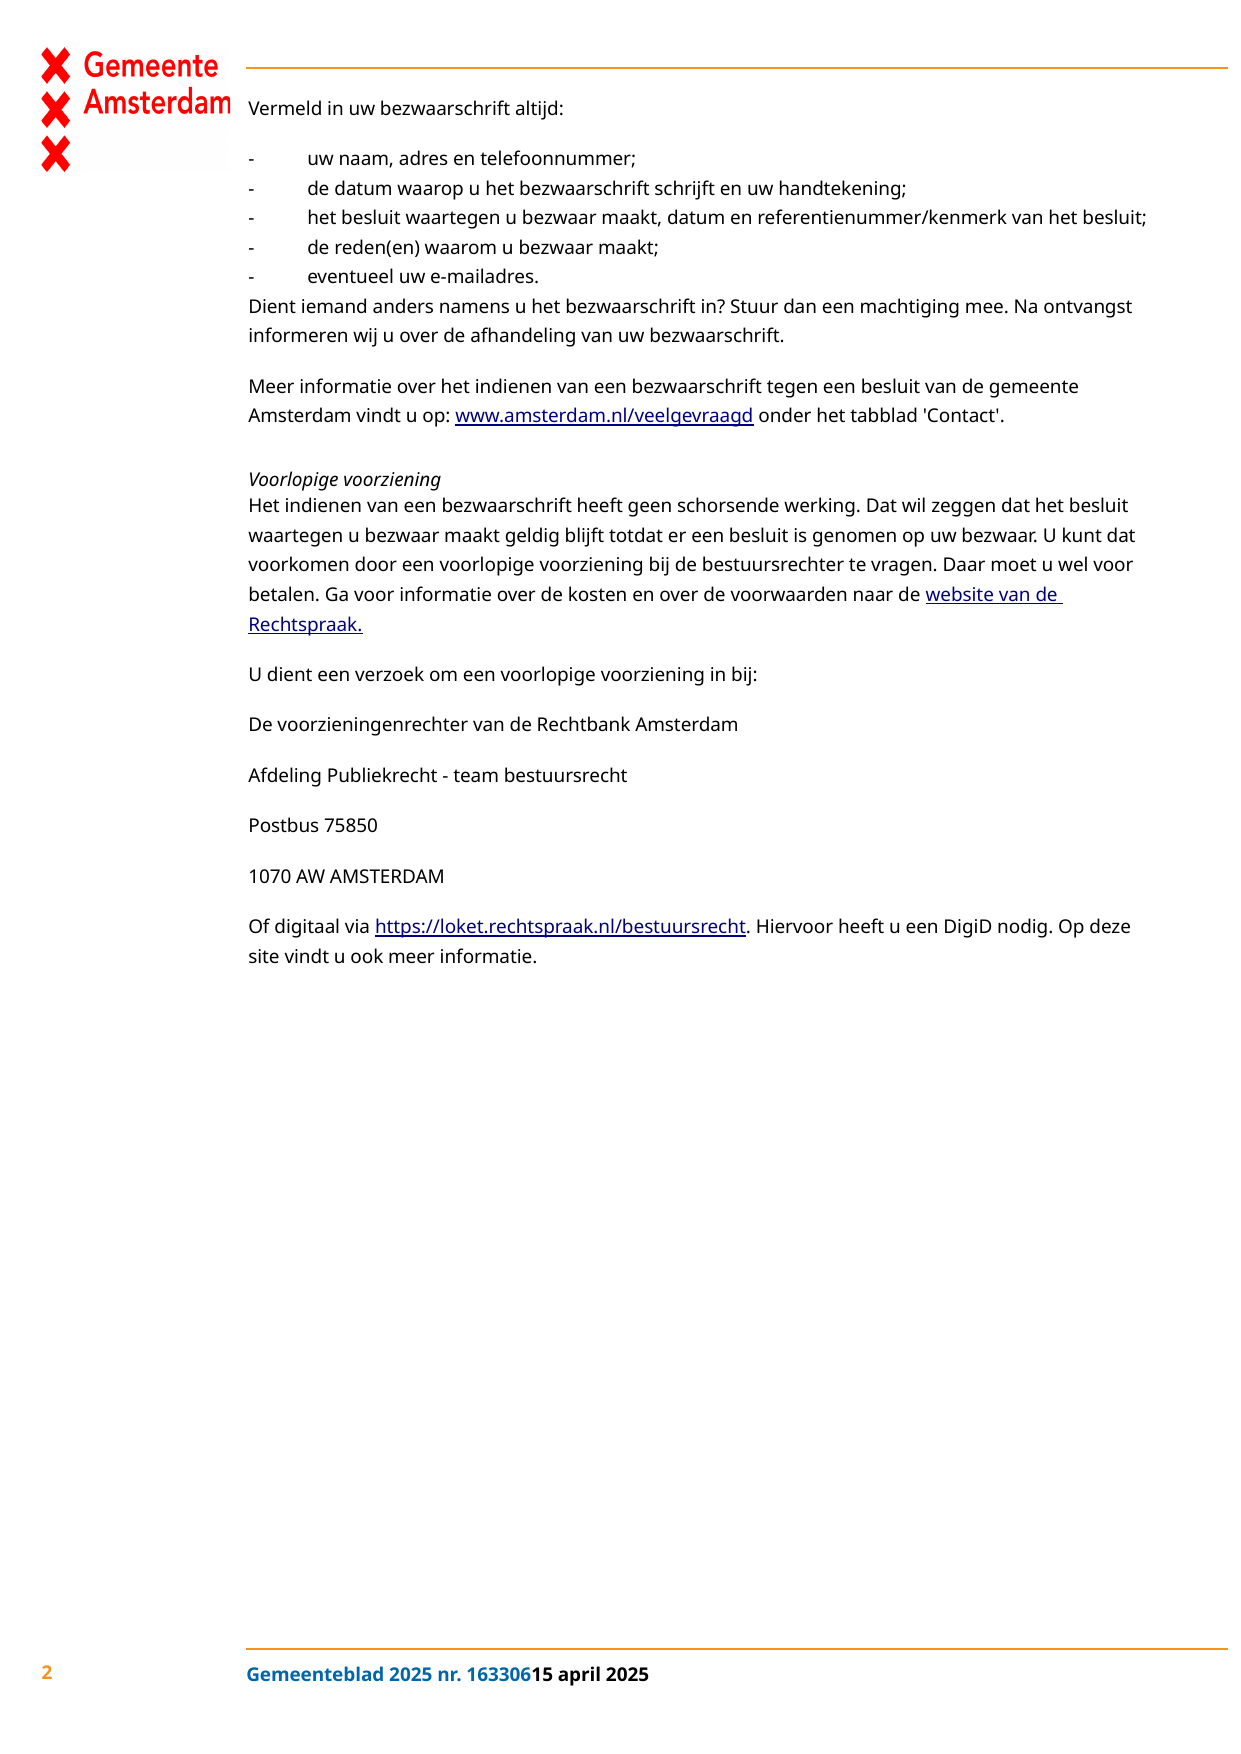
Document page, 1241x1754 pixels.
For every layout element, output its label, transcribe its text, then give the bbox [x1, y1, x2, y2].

list de datum waarop u het bezwaarschrift schrijft en uw handtekening; [248, 175, 1152, 201]
list de reden(en) waarom u bezwaar maakt; [248, 234, 1152, 260]
list uw naam, adres en telefoonnummer; [248, 145, 1152, 171]
text Meer informatie over het indienen van een bezwaarschrift tegen een besluit van de gemeente Amsterdam vindt u op: www.amsterdam.nl/veelgevraagd onder het tabblad 'Contact'. [248, 373, 1152, 428]
list het besluit waartegen u bezwaar maakt, datum en referentienummer/kenmerk van het besluit; [248, 204, 1152, 230]
text Of digitaal via https://loket.rechtspraak.nl/bestuursrecht. Hiervoor heeft u een DigiD nodig. Op deze site vindt u ook meer informatie. [248, 913, 1152, 968]
text Postbus 75850 [248, 812, 1152, 838]
text Voorlopige voorziening [248, 467, 1152, 492]
text Het indienen van een bezwaarschrift heeft geen schorsende werking. Dat wil zeggen dat het besluit waartegen u bezwaar maakt geldig blijft totdat er een besluit is genomen op uw bezwaar. U kunt dat voorkomen door een voorlopige voorziening bij de bestuursrechter te vragen. Daar moet u wel voor betalen. Ga voor informatie over de kosten en over de voorwaarden naar de website van de Rechtspraak. [248, 492, 1152, 636]
text De voorzieningenrechter van de Rechtbank Amsterdam [248, 712, 1152, 737]
text U dient een verzoek om een voorlopige voorziening in bij: [248, 661, 1152, 687]
text Dient iemand anders namens u het bezwaarschrift in? Stuur dan een machtiging mee. Na ontvangst informeren wij u over de afhandeling van uw bezwaarschrift. [248, 293, 1152, 348]
list eventueel uw e-mailadres. [248, 263, 1152, 289]
text Afdeling Publiekrecht - team bestuursrecht [248, 762, 1152, 788]
text Vermeld in uw bezwaarschrift altijd: [248, 95, 1152, 121]
picture [41, 47, 231, 172]
text 1070 AW AMSTERDAM [248, 863, 1152, 888]
